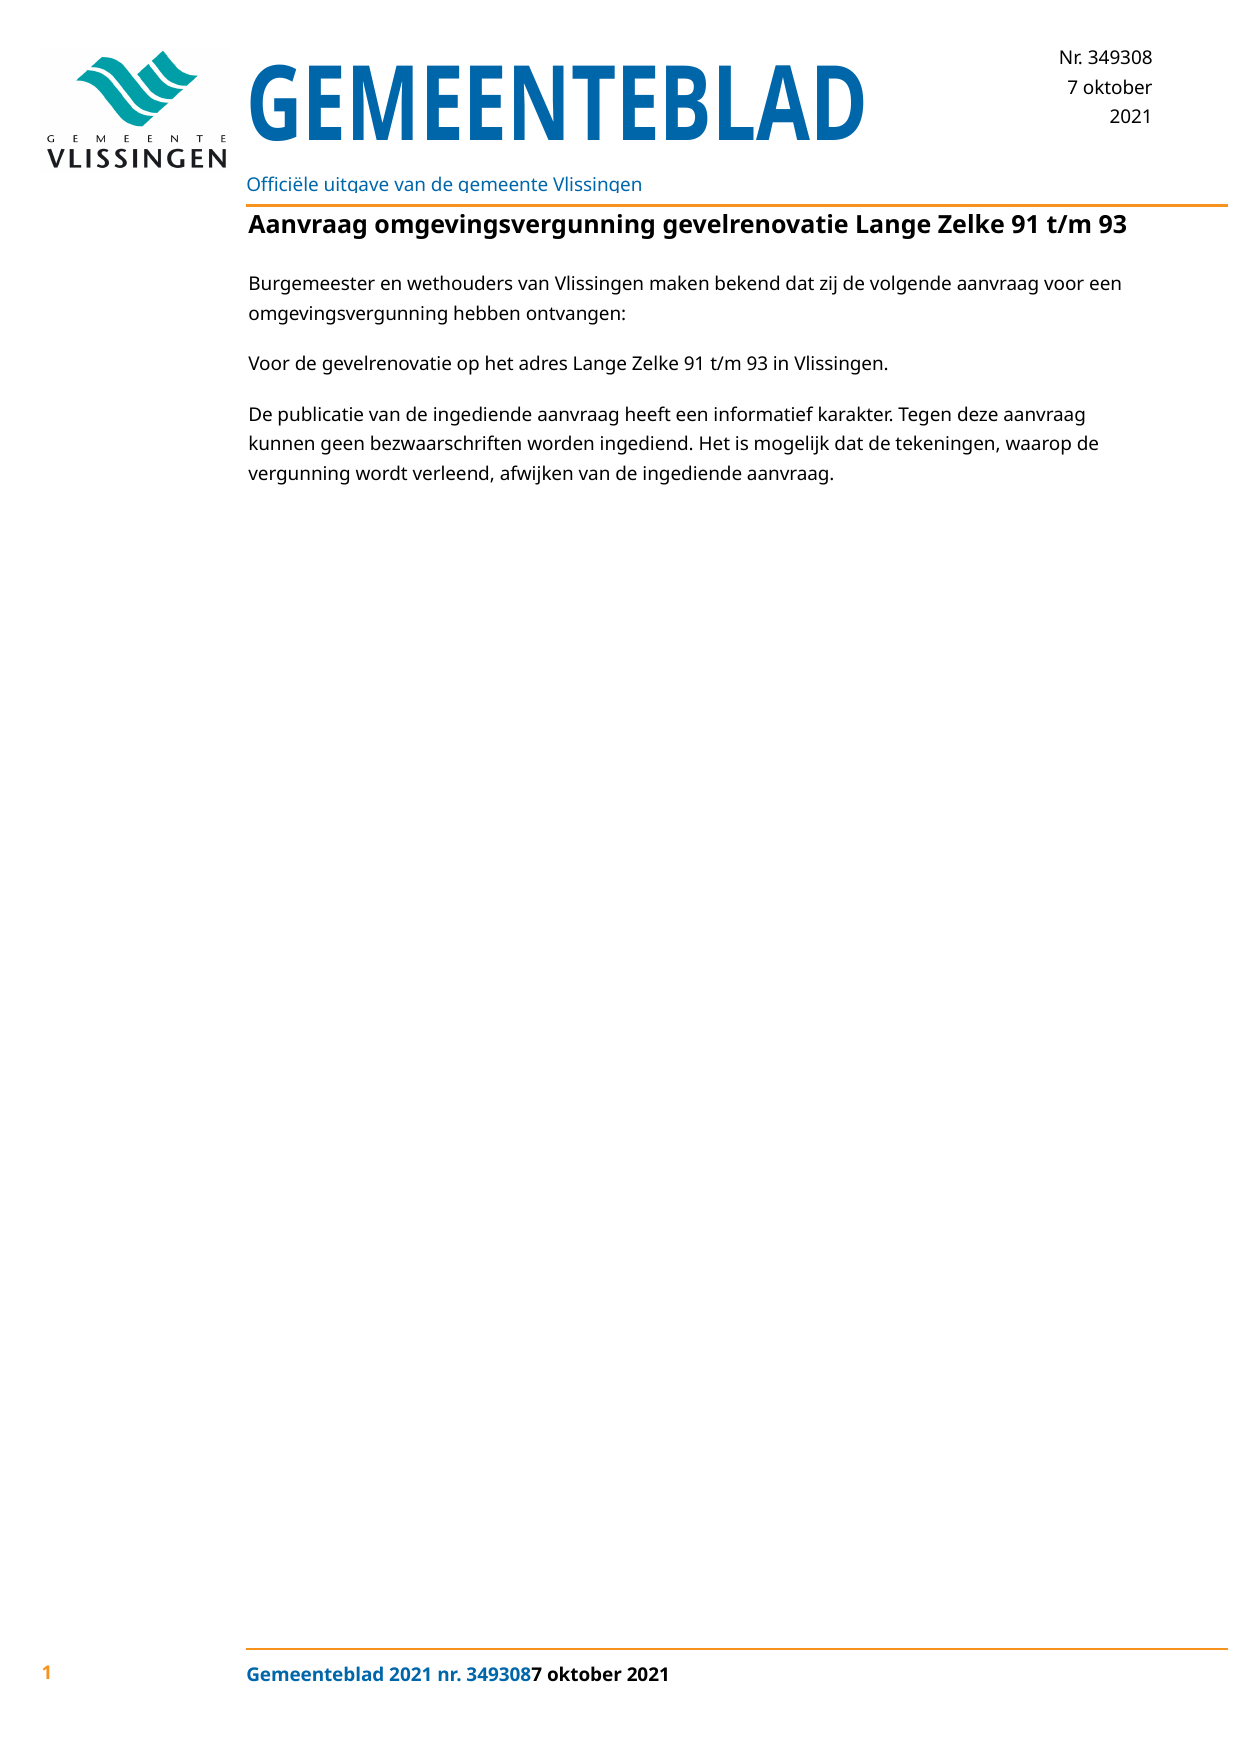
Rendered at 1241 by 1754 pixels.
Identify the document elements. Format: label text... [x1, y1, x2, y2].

picture [41, 47, 231, 172]
text Aanvraag omgevingsvergunning gevelrenovatie Lange Zelke 91 t/m 93 [248, 207, 1152, 241]
text Burgemeester en wethouders van Vlissingen maken bekend dat zij de volgende aanvraag voor een omgevingsvergunning hebben ontvangen: [248, 270, 1152, 326]
text Voor de gevelrenovatie op het adres Lange Zelke 91 t/m 93 in Vlissingen. [248, 350, 1152, 376]
text De publicatie van de ingediende aanvraag heeft een informatief karakter. Tegen deze aanvraag kunnen geen bezwaarschriften worden ingediend. Het is mogelijk dat de tekeningen, waarop de vergunning wordt verleend, afwijken van de ingediende aanvraag. [248, 401, 1152, 486]
